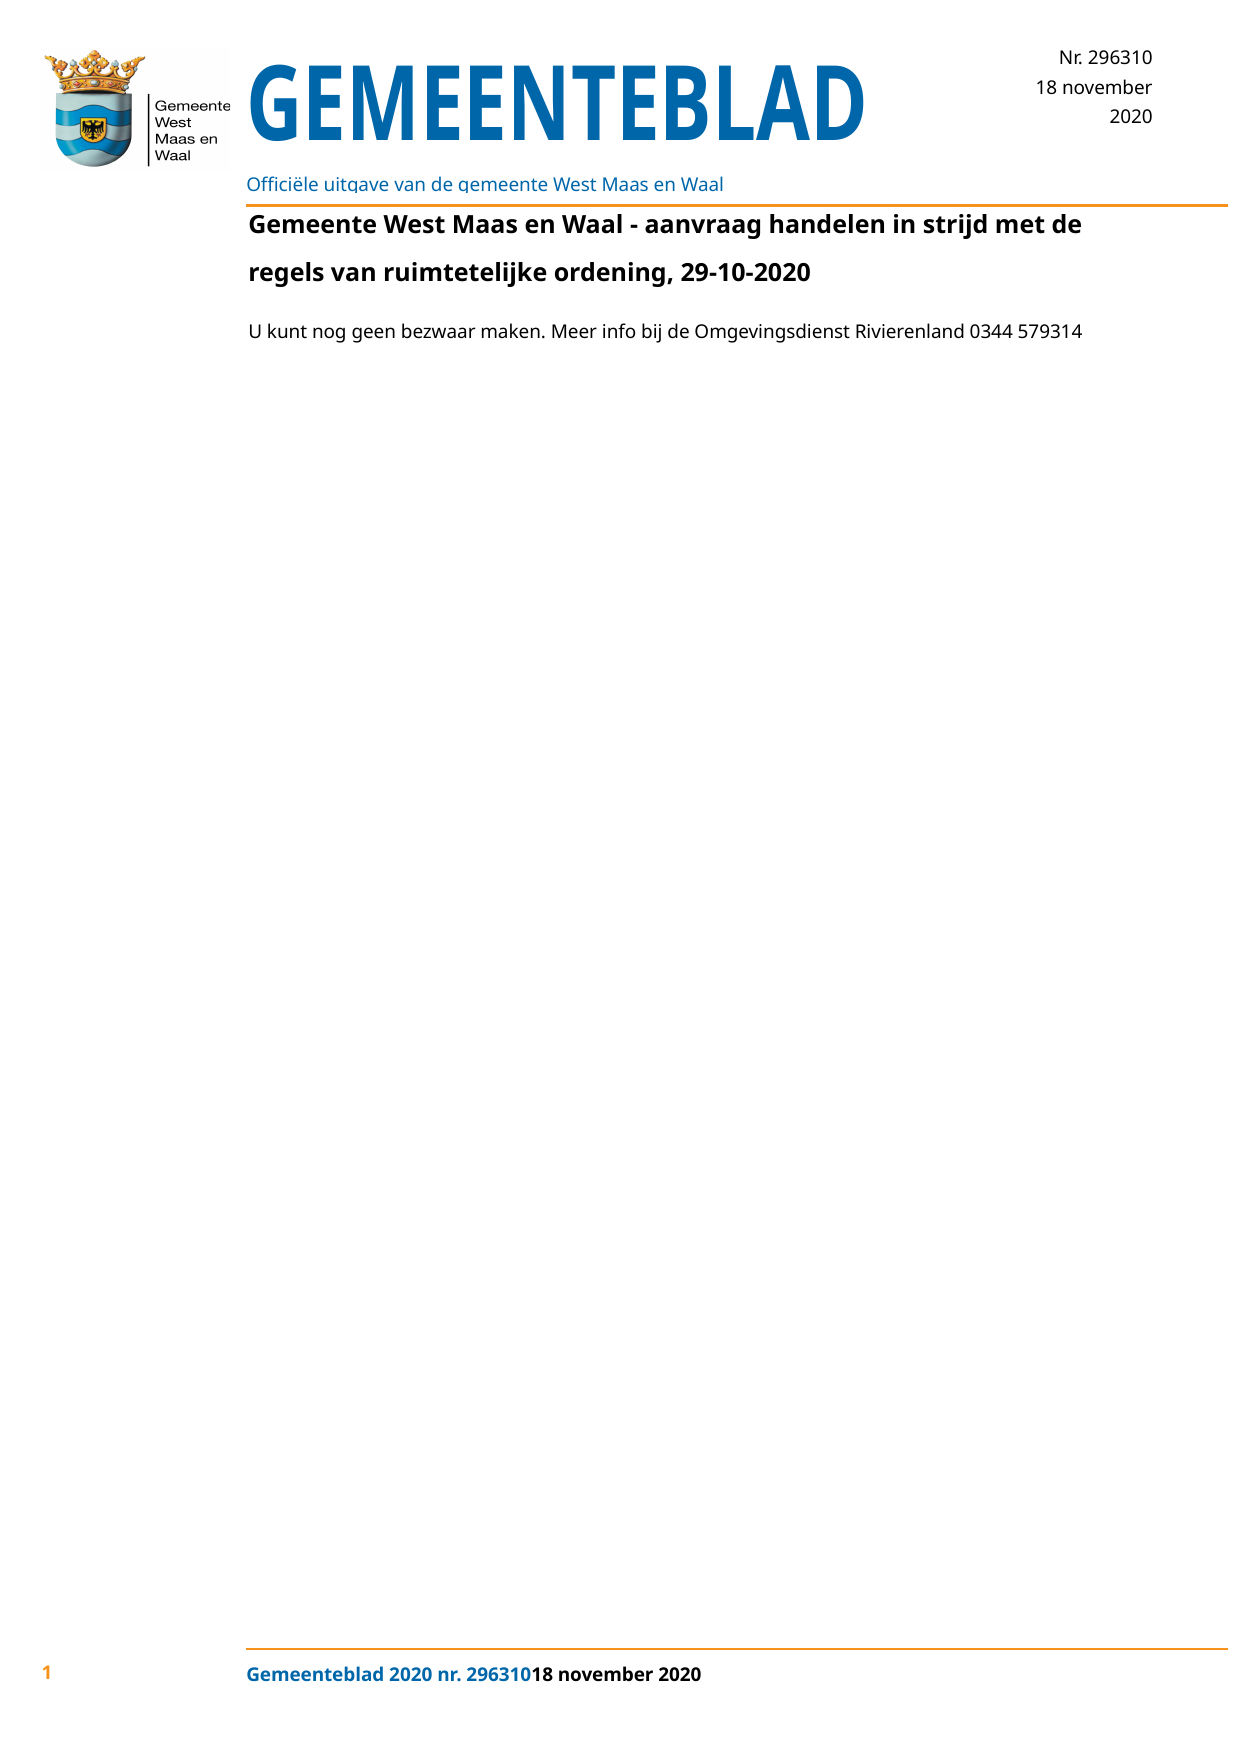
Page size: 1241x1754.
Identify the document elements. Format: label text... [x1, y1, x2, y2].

picture [41, 47, 231, 172]
text U kunt nog geen bezwaar maken. Meer info bij de Omgevingsdienst Rivierenland 0344 579314 [248, 318, 1152, 344]
text Gemeente West Maas en Waal - aanvraag handelen in strijd met de regels van ruimtetelijke ordening, 29-10-2020 [248, 207, 1152, 288]
